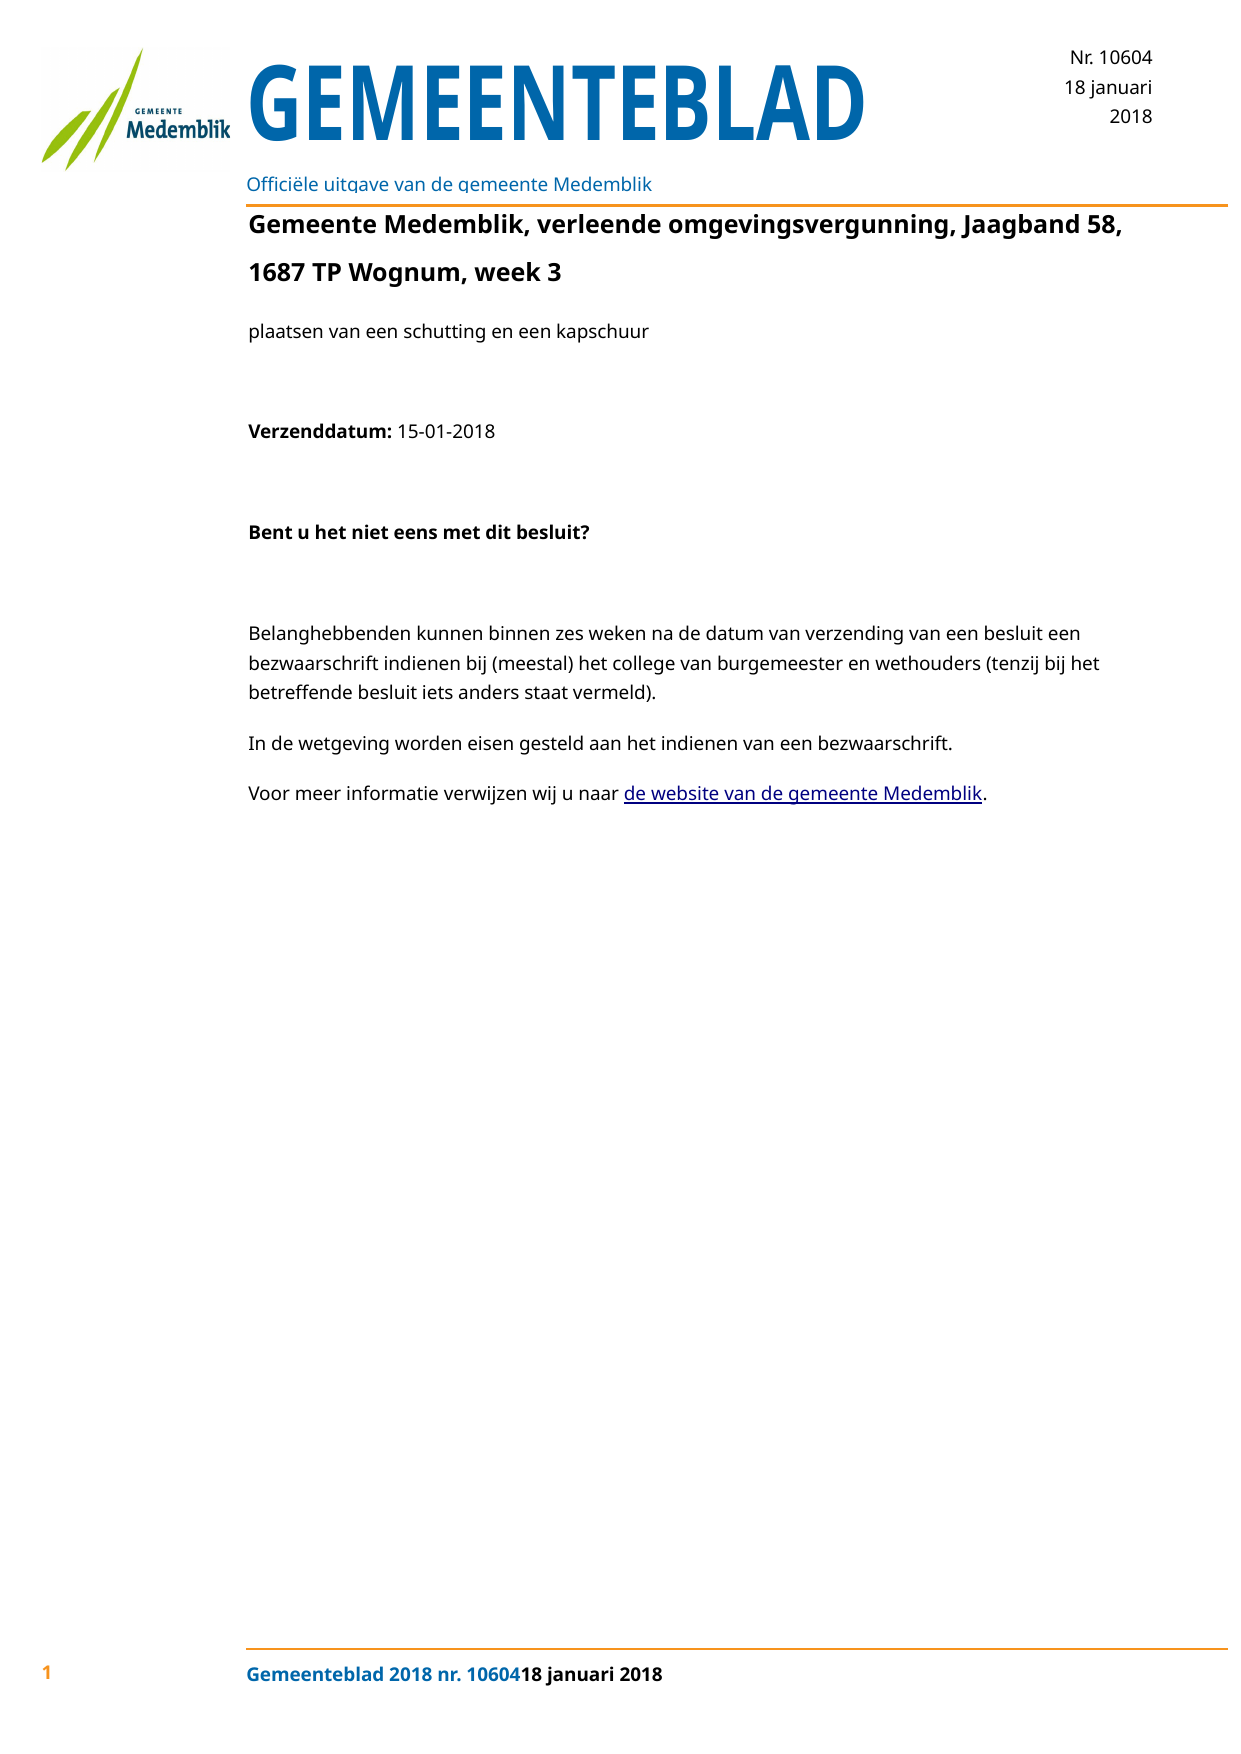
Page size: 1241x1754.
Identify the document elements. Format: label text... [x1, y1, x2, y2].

text Verzenddatum: 15-01-2018 [248, 419, 1152, 444]
text Voor meer informatie verwijzen wij u naar de website van de gemeente Medemblik. [248, 780, 1152, 806]
text plaatsen van een schutting en een kapschuur [248, 318, 1152, 344]
picture [41, 47, 231, 172]
text Gemeente Medemblik, verleende omgevingsvergunning, Jaagband 58, 1687 TP Wognum, week 3 [248, 207, 1152, 288]
text Belanghebbenden kunnen binnen zes weken na de datum van verzending van een besluit een bezwaarschrift indienen bij (meestal) het college van burgemeester en wethouders (tenzij bij het betreffende besluit iets anders staat vermeld). [248, 620, 1152, 705]
text In de wetgeving worden eisen gesteld aan het indienen van een bezwaarschrift. [248, 730, 1152, 756]
text Bent u het niet eens met dit besluit? [248, 519, 1152, 545]
